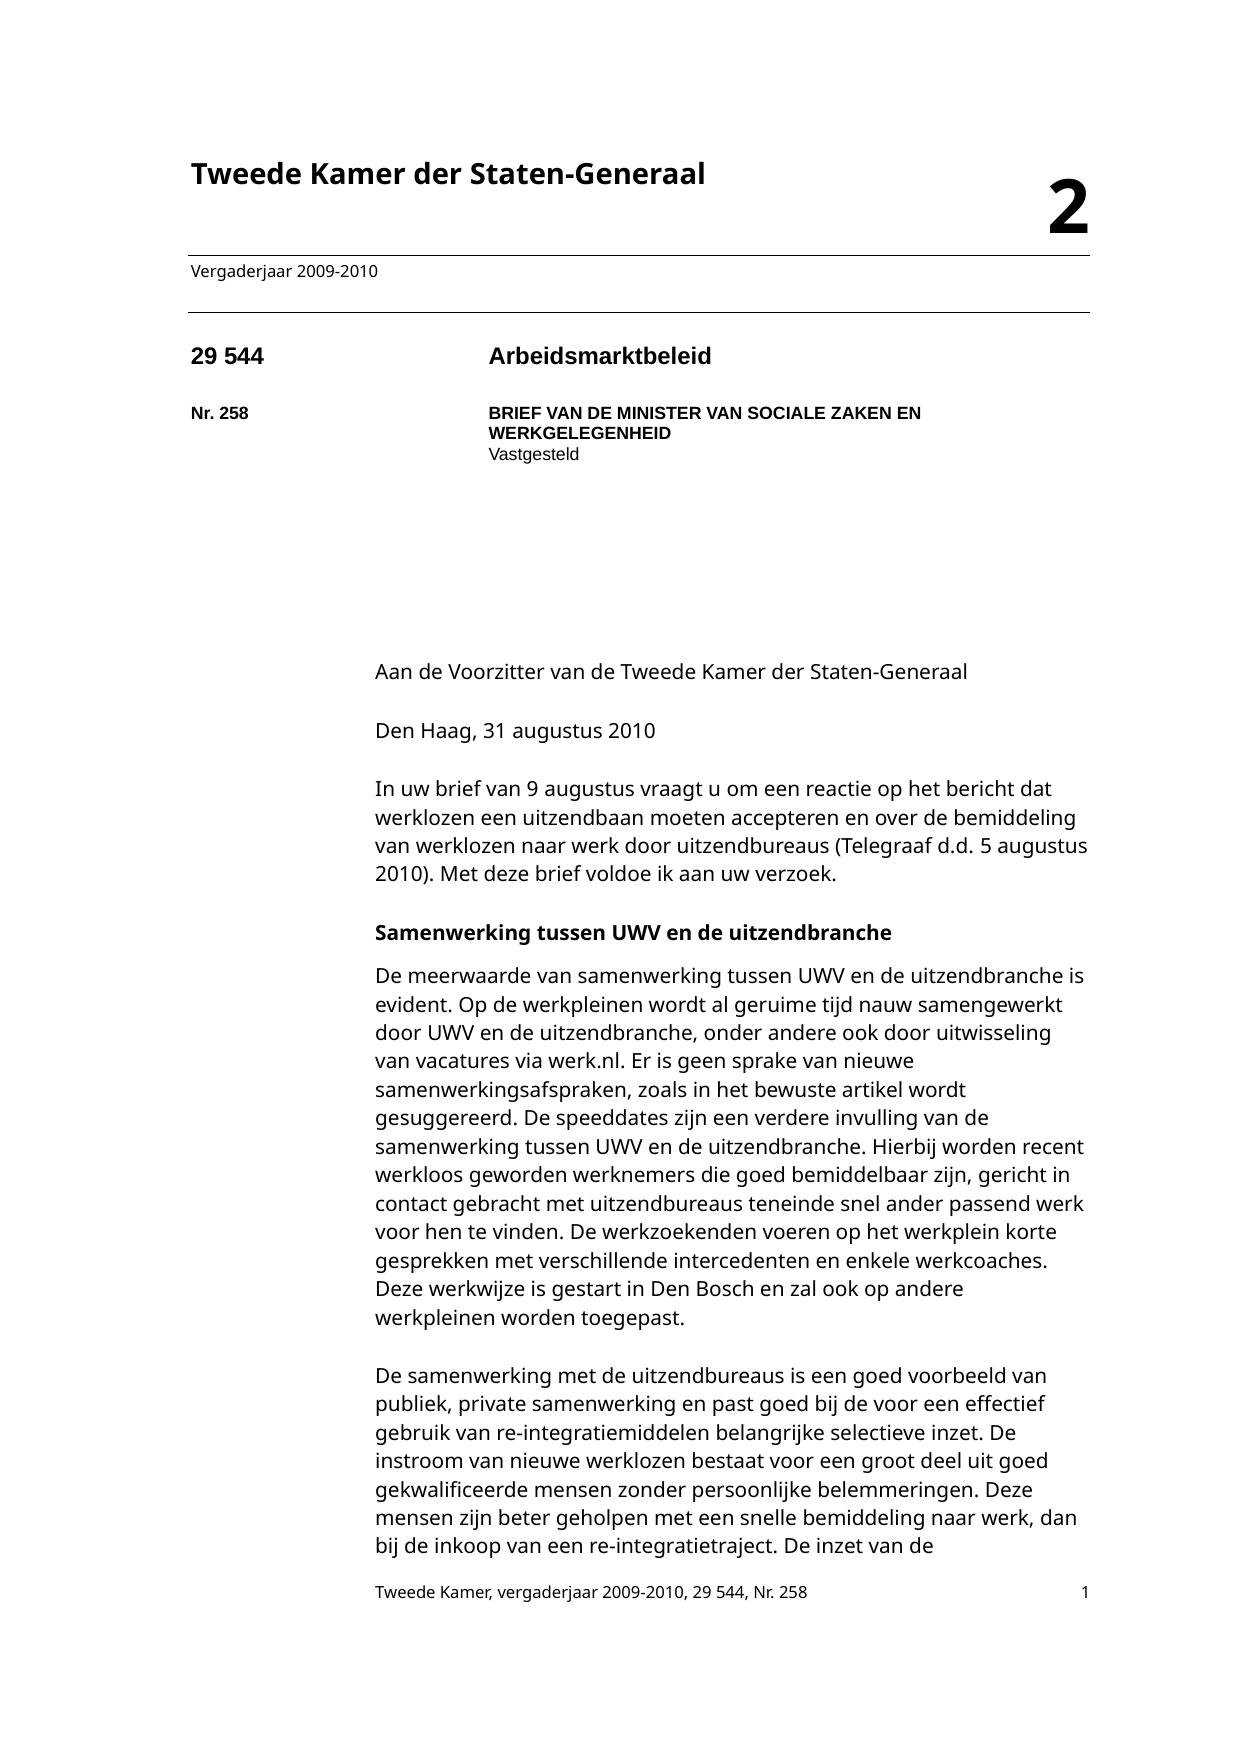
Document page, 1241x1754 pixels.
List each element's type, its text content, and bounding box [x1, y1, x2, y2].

table_cell Vergaderjaar 2009-2010 [188, 256, 485, 312]
table_cell [485, 313, 1090, 339]
table_cell 29 544 [188, 339, 485, 399]
table_cell [485, 256, 1090, 312]
text De meerwaarde van samenwerking tussen UWV en de uitzendbranche is evident. Op de werkpleinen wordt al geruime tijd nauw samengewerkt door UWV en de uitzendbranche, onder andere ook door uitwisseling van vacatures via werk.nl. Er is geen sprake van nieuwe samenwerkingsafspraken, zoals in het bewuste artikel wordt gesuggereerd. De speeddates zijn een verdere invulling van de samenwerking tussen UWV en de uitzendbranche. Hierbij worden recent werkloos geworden werknemers die goed bemiddelbaar zijn, gericht in contact gebracht met uitzendbureaus teneinde snel ander passend werk voor hen te vinden. De werkzoekenden voeren op het werkplein korte gesprekken met verschillende intercedenten en enkele werkcoaches. Deze werkwijze is gestart in Den Bosch en zal ook op andere werkpleinen worden toegepast. [375, 961, 1090, 1331]
table_cell Arbeidsmarktbeleid [485, 339, 1090, 399]
table_cell [188, 313, 485, 339]
table_cell BRIEF VAN DE MINISTER VAN SOCIALE ZAKEN EN WERKGELEGENHEID Vastgesteld [485, 399, 1090, 539]
table_header Tweede Kamer der Staten-Generaal [188, 150, 909, 255]
table_cell Nr. 258 [188, 399, 485, 539]
table_header 2 [910, 150, 1090, 255]
text In uw brief van 9 augustus vraagt u om een reactie op het bericht dat werklozen een uitzendbaan moeten accepteren en over de bemiddeling van werklozen naar werk door uitzendbureaus (Telegraaf d.d. 5 augustus 2010). Met deze brief voldoe ik aan uw verzoek. [375, 774, 1090, 888]
text Samenwerking tussen UWV en de uitzendbranche [375, 918, 1090, 946]
text Den Haag, 31 augustus 2010 [375, 716, 1090, 744]
text Aan de Voorzitter van de Tweede Kamer der Staten-Generaal [375, 657, 1090, 686]
text De samenwerking met de uitzendbureaus is een goed voorbeeld van publiek, private samenwerking en past goed bij de voor een effectief gebruik van re-integratiemiddelen belangrijke selectieve inzet. De instroom van nieuwe werklozen bestaat voor een groot deel uit goed gekwalificeerde mensen zonder persoonlijke belemmeringen. Deze mensen zijn beter geholpen met een snelle bemiddeling naar werk, dan bij de inkoop van een re-integratietraject. De inzet van de [375, 1361, 1090, 1560]
